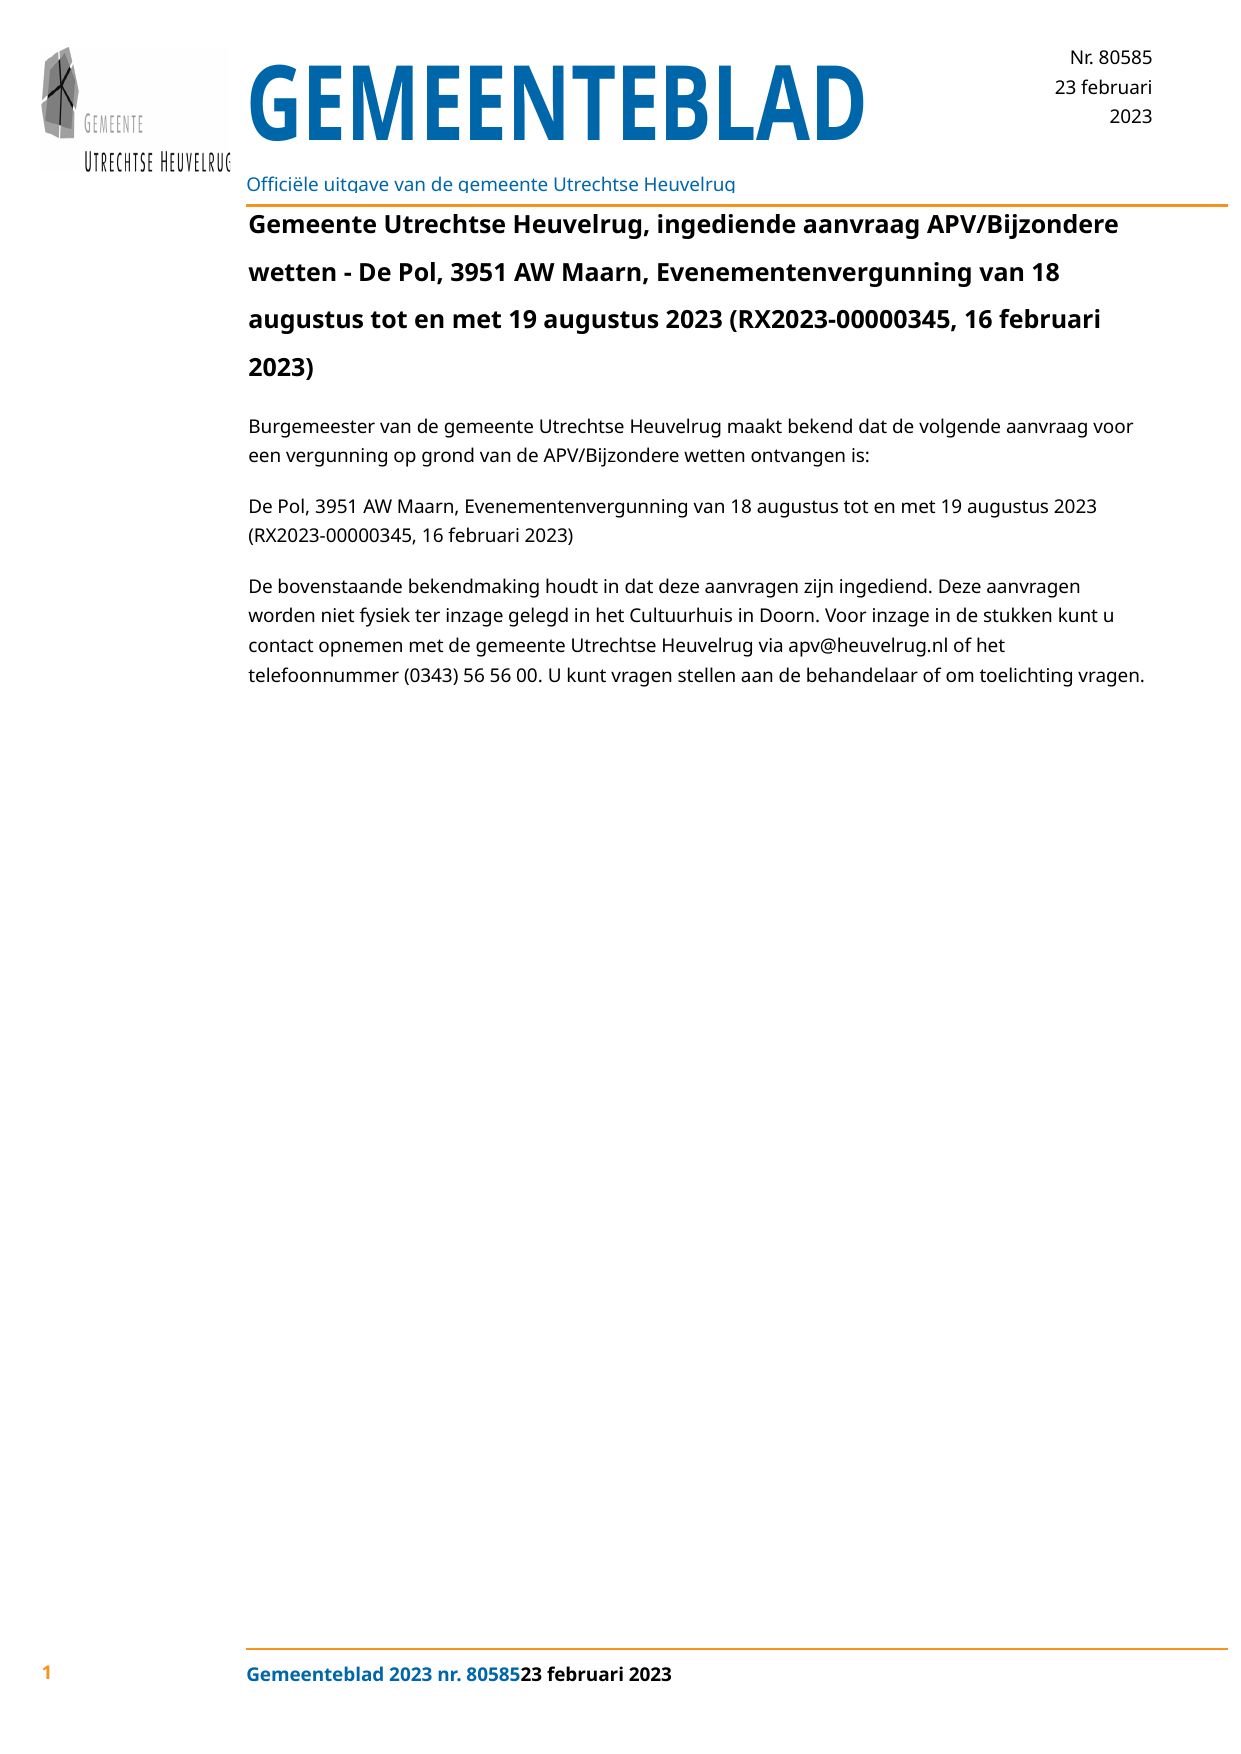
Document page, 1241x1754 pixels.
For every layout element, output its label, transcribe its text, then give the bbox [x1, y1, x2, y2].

text Burgemeester van de gemeente Utrechtse Heuvelrug maakt bekend dat de volgende aanvraag voor een vergunning op grond van de APV/Bijzondere wetten ontvangen is: [248, 413, 1152, 468]
text De bovenstaande bekendmaking houdt in dat deze aanvragen zijn ingediend. Deze aanvragen worden niet fysiek ter inzage gelegd in het Cultuurhuis in Doorn. Voor inzage in de stukken kunt u contact opnemen met de gemeente Utrechtse Heuvelrug via apv@heuvelrug.nl of het telefoonnummer (0343) 56 56 00. U kunt vragen stellen aan de behandelaar of om toelichting vragen. [248, 573, 1152, 688]
text De Pol, 3951 AW Maarn, Evenementenvergunning van 18 augustus tot en met 19 augustus 2023 (RX2023-00000345, 16 februari 2023) [248, 493, 1152, 548]
text Gemeente Utrechtse Heuvelrug, ingediende aanvraag APV/Bijzondere wetten - De Pol, 3951 AW Maarn, Evenementenvergunning van 18 augustus tot en met 19 augustus 2023 (RX2023-00000345, 16 februari 2023) [248, 207, 1152, 384]
picture [41, 47, 231, 172]
